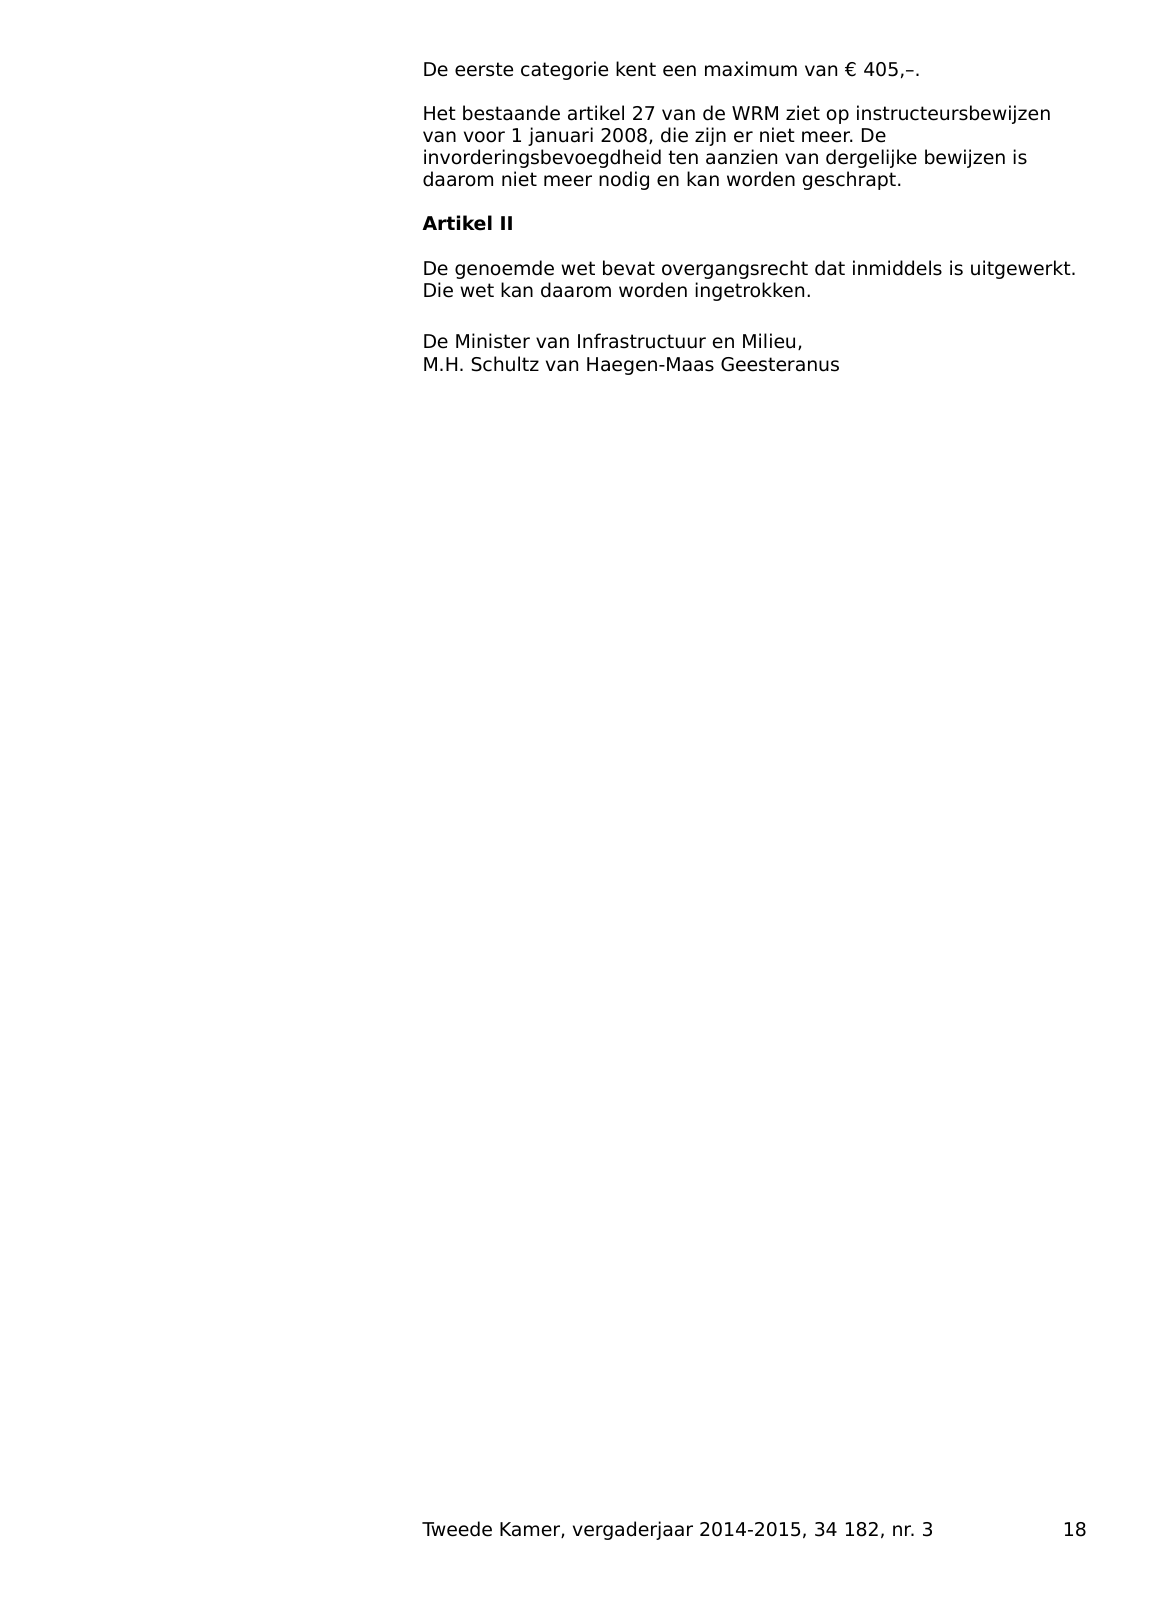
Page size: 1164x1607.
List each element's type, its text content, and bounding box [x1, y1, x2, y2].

text Het bestaande artikel 27 van de WRM ziet op instructeursbewijzen van voor 1 januari 2008, die zijn er niet meer. De invorderingsbevoegdheid ten aanzien van dergelijke bewijzen is daarom niet meer nodig en kan worden geschrapt. [422, 103, 1087, 191]
text De eerste categorie kent een maximum van € 405,–. [422, 59, 1087, 81]
text De Minister van Infrastructuur en Milieu, M.H. Schultz van Haegen-Maas Geesteranus [422, 331, 1087, 375]
subtitle Artikel II [422, 213, 1087, 235]
text De genoemde wet bevat overgangsrecht dat inmiddels is uitgewerkt. Die wet kan daarom worden ingetrokken. [422, 257, 1087, 301]
